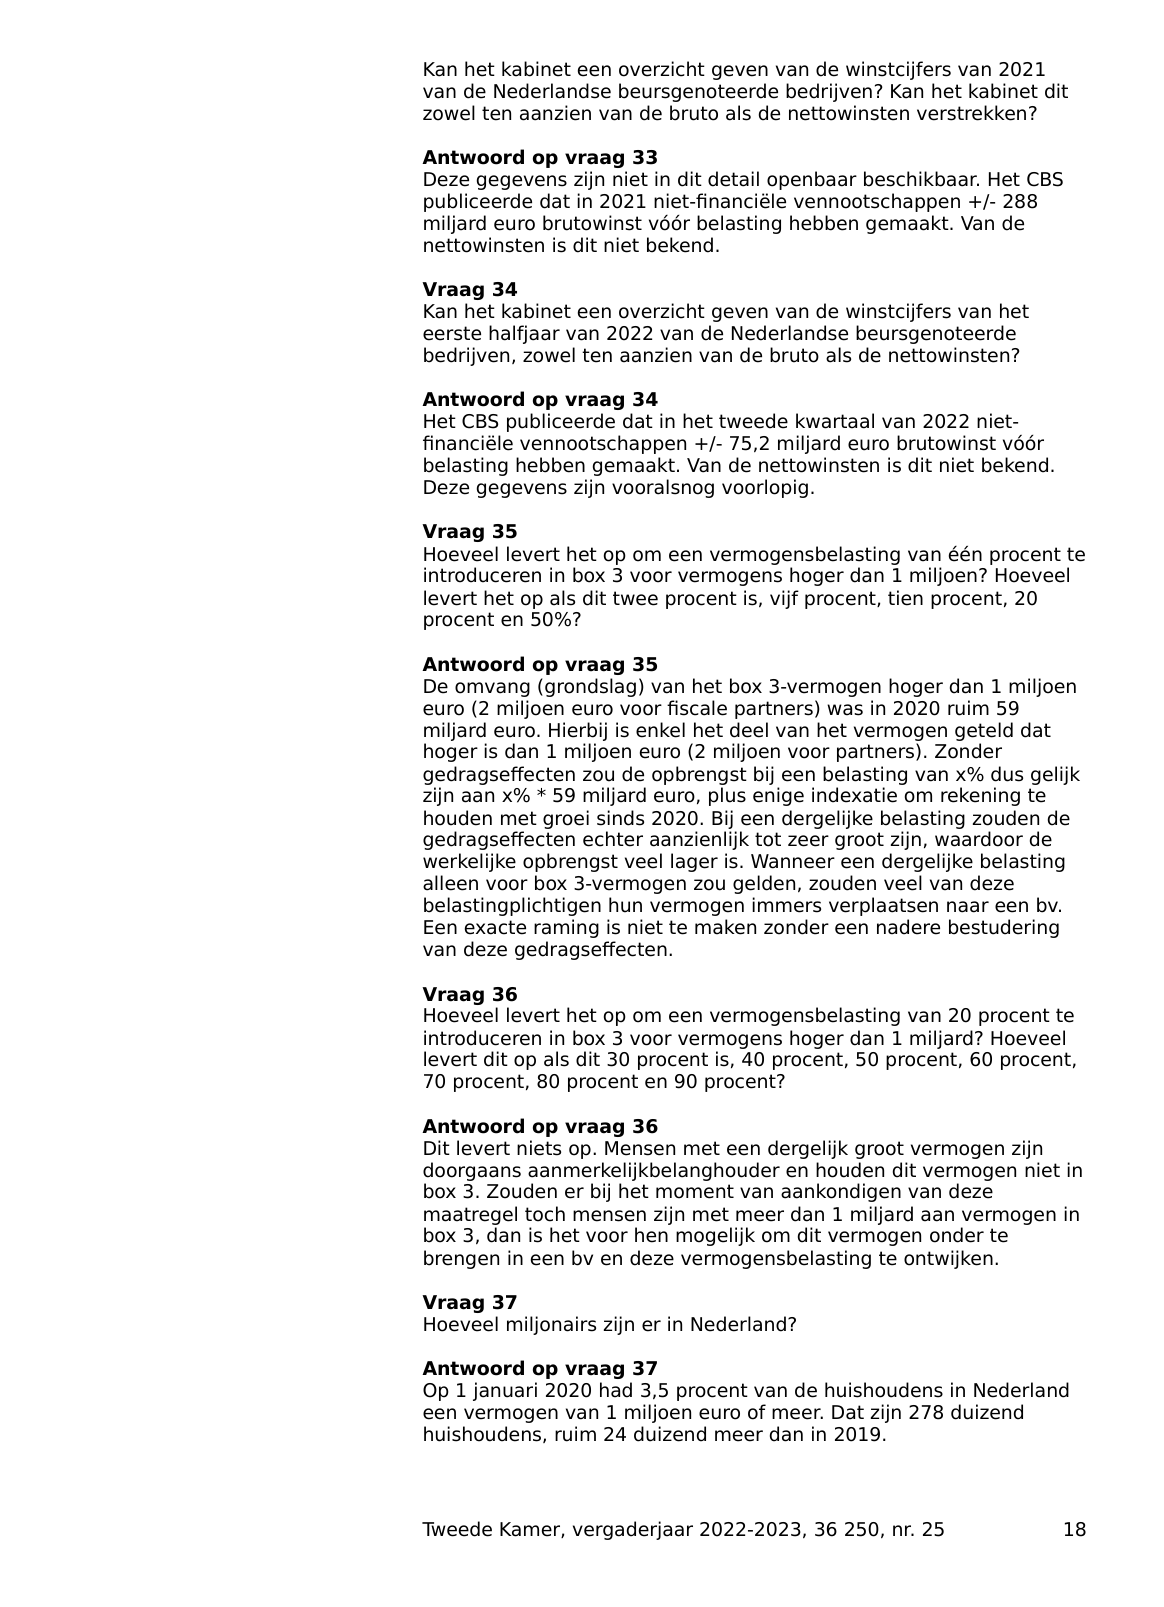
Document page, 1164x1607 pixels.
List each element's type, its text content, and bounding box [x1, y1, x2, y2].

text Antwoord op vraag 36 [422, 1116, 1087, 1137]
text Antwoord op vraag 34 [422, 389, 1087, 411]
text De omvang (grondslag) van het box 3-vermogen hoger dan 1 miljoen euro (2 miljoen euro voor fiscale partners) was in 2020 ruim 59 miljard euro. Hierbij is enkel het deel van het vermogen geteld dat hoger is dan 1 miljoen euro (2 miljoen voor partners). Zonder gedragseffecten zou de opbrengst bij een belasting van x% dus gelijk zijn aan x% * 59 miljard euro, plus enige indexatie om rekening te houden met groei sinds 2020. Bij een dergelijke belasting zouden de gedragseffecten echter aanzienlijk tot zeer groot zijn, waardoor de werkelijke opbrengst veel lager is. Wanneer een dergelijke belasting alleen voor box 3-vermogen zou gelden, zouden veel van deze belastingplichtigen hun vermogen immers verplaatsen naar een bv. Een exacte raming is niet te maken zonder een nadere bestudering van deze gedragseffecten. [422, 676, 1087, 961]
text Kan het kabinet een overzicht geven van de winstcijfers van het eerste halfjaar van 2022 van de Nederlandse beursgenoteerde bedrijven, zowel ten aanzien van de bruto als de nettowinsten? [422, 301, 1087, 367]
text Antwoord op vraag 33 [422, 147, 1087, 169]
text Antwoord op vraag 37 [422, 1358, 1087, 1380]
text Hoeveel levert het op om een vermogensbelasting van 20 procent te introduceren in box 3 voor vermogens hoger dan 1 miljard? Hoeveel levert dit op als dit 30 procent is, 40 procent, 50 procent, 60 procent, 70 procent, 80 procent en 90 procent? [422, 1005, 1087, 1093]
text Het CBS publiceerde dat in het tweede kwartaal van 2022 niet-financiële vennootschappen +/- 75,2 miljard euro brutowinst vóór belasting hebben gemaakt. Van de nettowinsten is dit niet bekend. Deze gegevens zijn vooralsnog voorlopig. [422, 411, 1087, 499]
text Kan het kabinet een overzicht geven van de winstcijfers van 2021 van de Nederlandse beursgenoteerde bedrijven? Kan het kabinet dit zowel ten aanzien van de bruto als de nettowinsten verstrekken? [422, 59, 1087, 125]
text Hoeveel miljonairs zijn er in Nederland? [422, 1313, 1087, 1336]
text Hoeveel levert het op om een vermogensbelasting van één procent te introduceren in box 3 voor vermogens hoger dan 1 miljoen? Hoeveel levert het op als dit twee procent is, vijf procent, tien procent, 20 procent en 50%? [422, 543, 1087, 631]
text Antwoord op vraag 35 [422, 653, 1087, 676]
text Vraag 35 [422, 521, 1087, 543]
text Deze gegevens zijn niet in dit detail openbaar beschikbaar. Het CBS publiceerde dat in 2021 niet-financiële vennootschappen +/- 288 miljard euro brutowinst vóór belasting hebben gemaakt. Van de nettowinsten is dit niet bekend. [422, 169, 1087, 257]
text Dit levert niets op. Mensen met een dergelijk groot vermogen zijn doorgaans aanmerkelijkbelanghouder en houden dit vermogen niet in box 3. Zouden er bij het moment van aankondigen van deze maatregel toch mensen zijn met meer dan 1 miljard aan vermogen in box 3, dan is het voor hen mogelijk om dit vermogen onder te brengen in een bv en deze vermogensbelasting te ontwijken. [422, 1137, 1087, 1269]
text Vraag 37 [422, 1292, 1087, 1313]
text Op 1 januari 2020 had 3,5 procent van de huishoudens in Nederland een vermogen van 1 miljoen euro of meer. Dat zijn 278 duizend huishoudens, ruim 24 duizend meer dan in 2019. [422, 1380, 1087, 1446]
text Vraag 36 [422, 983, 1087, 1005]
text Vraag 34 [422, 279, 1087, 301]
